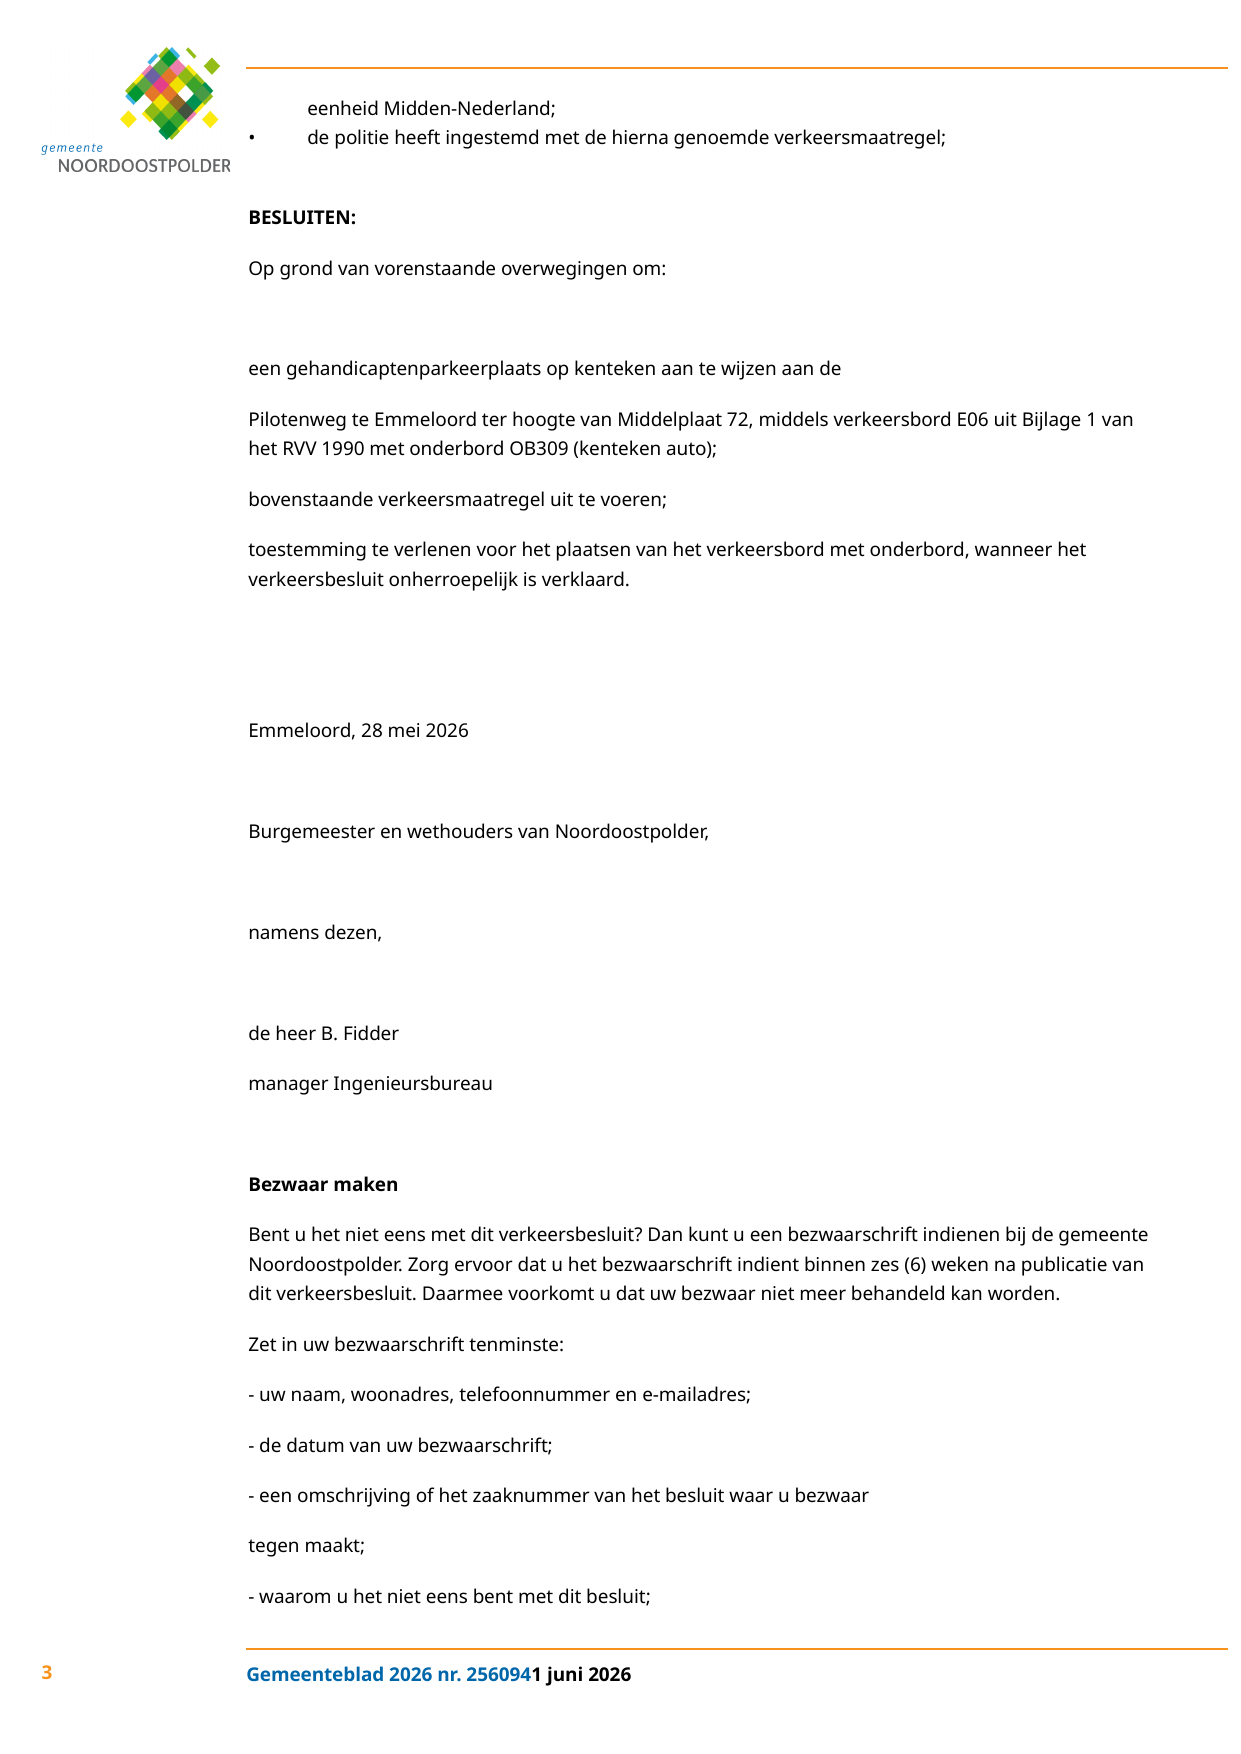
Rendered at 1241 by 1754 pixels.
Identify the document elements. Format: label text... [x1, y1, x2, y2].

list de politie heeft ingestemd met de hierna genoemde verkeersmaatregel; [248, 124, 1152, 150]
text Emmeloord, 28 mei 2026 [248, 717, 1152, 743]
text manager Ingenieursbureau [248, 1070, 1152, 1096]
picture [41, 47, 231, 172]
text bovenstaande verkeersmaatregel uit te voeren; [248, 486, 1152, 512]
text Pilotenweg te Emmeloord ter hoogte van Middelplaat 72, middels verkeersbord E06 uit Bijlage 1 van het RVV 1990 met onderbord OB309 (kenteken auto); [248, 406, 1152, 461]
text BESLUITEN: [248, 204, 1152, 230]
text - waarom u het niet eens bent met dit besluit; [248, 1583, 1152, 1609]
text Burgemeester en wethouders van Noordoostpolder, [248, 818, 1152, 844]
text Bezwaar maken [248, 1171, 1152, 1197]
text - de datum van uw bezwaarschrift; [248, 1432, 1152, 1458]
text - een omschrijving of het zaaknummer van het besluit waar u bezwaar [248, 1482, 1152, 1508]
text toestemming te verlenen voor het plaatsen van het verkeersbord met onderbord, wanneer het verkeersbesluit onherroepelijk is verklaard. [248, 536, 1152, 592]
text Zet in uw bezwaarschrift tenminste: [248, 1331, 1152, 1357]
text - uw naam, woonadres, telefoonnummer en e-mailadres; [248, 1381, 1152, 1407]
text namens dezen, [248, 919, 1152, 945]
list eenheid Midden-Nederland; [248, 95, 1152, 121]
text een gehandicaptenparkeerplaats op kenteken aan te wijzen aan de [248, 356, 1152, 381]
text Bent u het niet eens met dit verkeersbesluit? Dan kunt u een bezwaarschrift indienen bij de gemeente Noordoostpolder. Zorg ervoor dat u het bezwaarschrift indient binnen zes (6) weken na publicatie van dit verkeersbesluit. Daarmee voorkomt u dat uw bezwaar niet meer behandeld kan worden. [248, 1221, 1152, 1306]
text Op grond van vorenstaande overwegingen om: [248, 255, 1152, 281]
text de heer B. Fidder [248, 1020, 1152, 1046]
text tegen maakt; [248, 1533, 1152, 1558]
